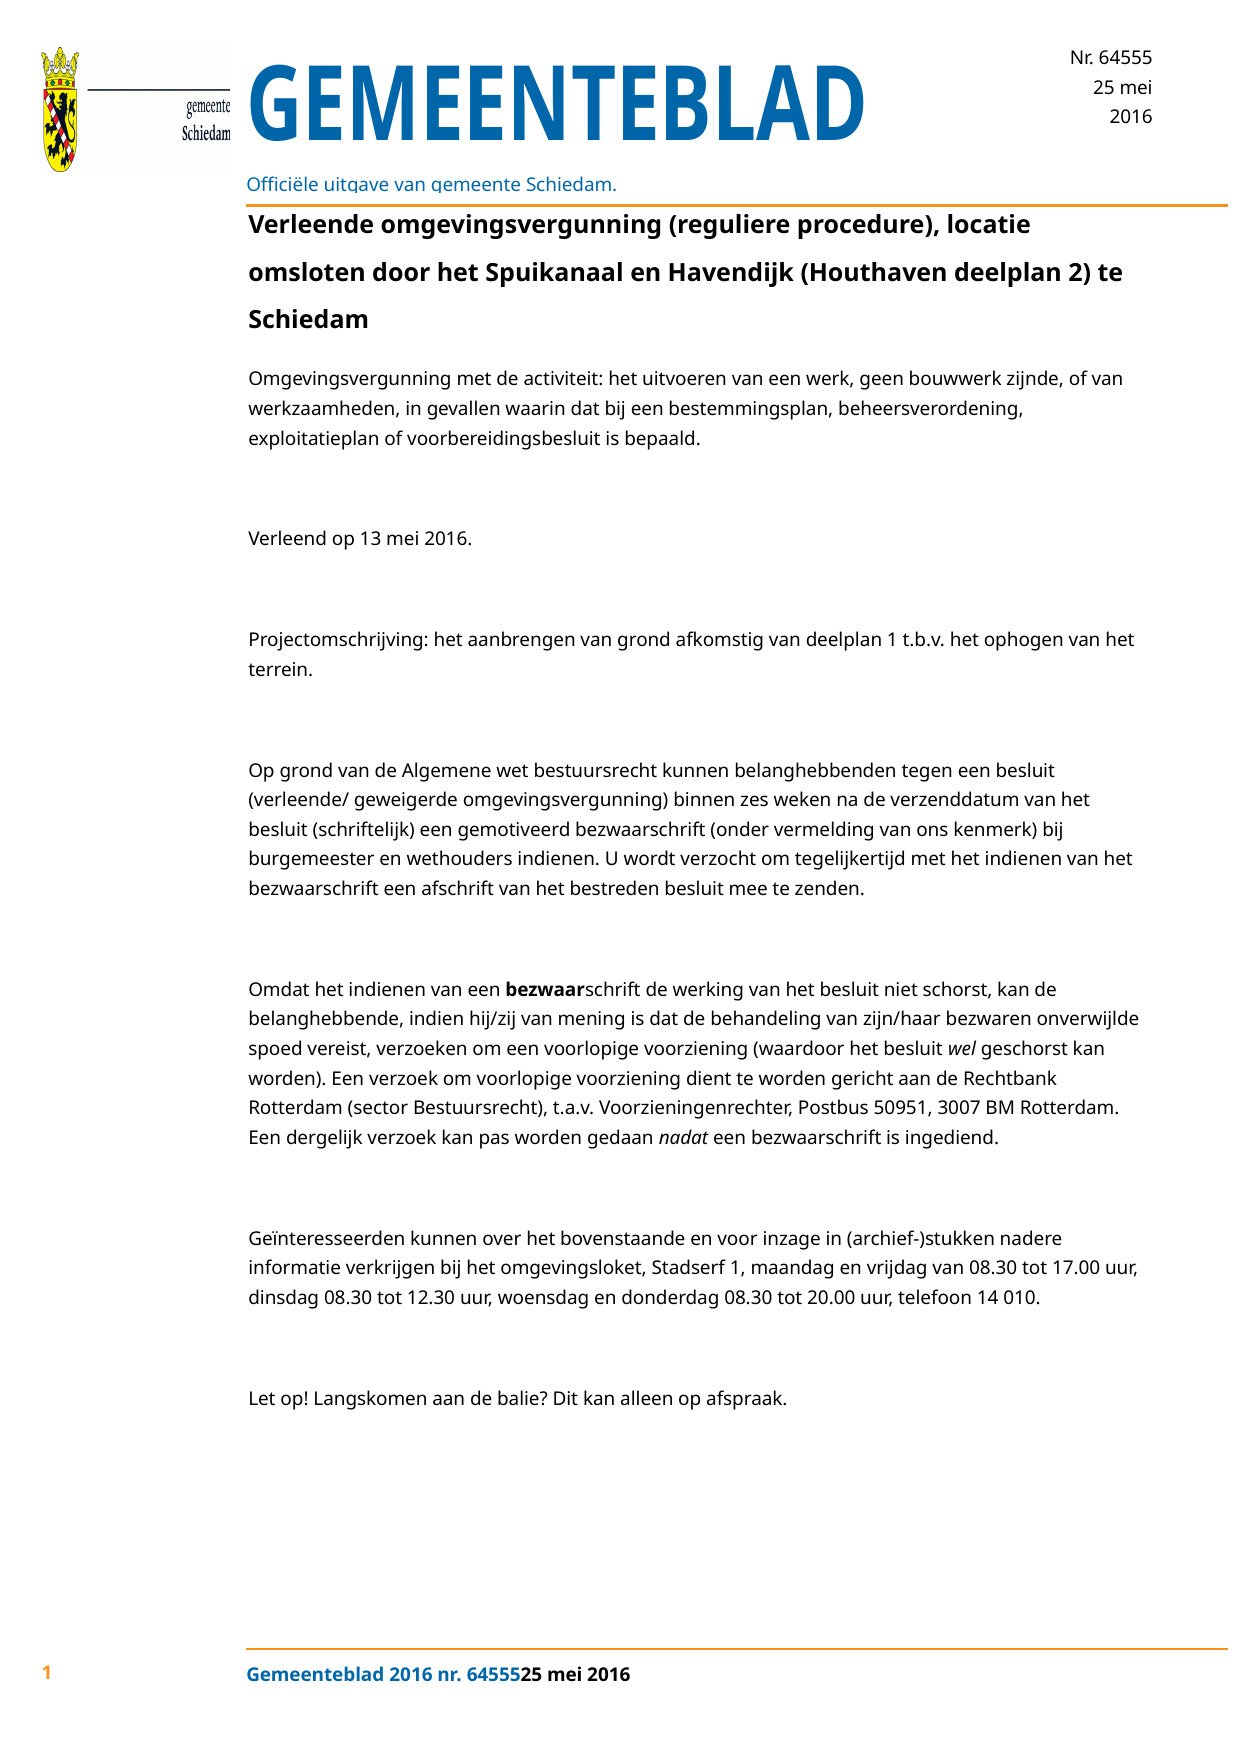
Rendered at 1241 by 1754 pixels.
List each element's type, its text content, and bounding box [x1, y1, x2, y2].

text Omdat het indienen van een bezwaarschrift de werking van het besluit niet schorst, kan de belanghebbende, indien hij/zij van mening is dat de behandeling van zijn/haar bezwaren onverwijlde spoed vereist, verzoeken om een voorlopige voorziening (waardoor het besluit wel geschorst kan worden). Een verzoek om voorlopige voorziening dient te worden gericht aan de Rechtbank Rotterdam (sector Bestuursrecht), t.a.v. Voorzieningenrechter, Postbus 50951, 3007 BM Rotterdam. Een dergelijk verzoek kan pas worden gedaan nadat een bezwaarschrift is ingediend. [248, 976, 1152, 1149]
text Verleend op 13 mei 2016. [248, 526, 1152, 551]
text Projectomschrijving: het aanbrengen van grond afkomstig van deelplan 1 t.b.v. het ophogen van het terrein. [248, 626, 1152, 682]
text Op grond van de Algemene wet bestuursrecht kunnen belanghebbenden tegen een besluit (verleende/ geweigerde omgevingsvergunning) binnen zes weken na de verzenddatum van het besluit (schriftelijk) een gemotiveerd bezwaarschrift (onder vermelding van ons kenmerk) bij burgemeester en wethouders indienen. U wordt verzocht om tegelijkertijd met het indienen van het bezwaarschrift een afschrift van het bestreden besluit mee te zenden. [248, 757, 1152, 901]
text Omgevingsvergunning met de activiteit: het uitvoeren van een werk, geen bouwwerk zijnde, of van werkzaamheden, in gevallen waarin dat bij een bestemmingsplan, beheersverordening, exploitatieplan of voorbereidingsbesluit is bepaald. [248, 366, 1152, 450]
text Geïnteresseerden kunnen over het bovenstaande en voor inzage in (archief-)stukken nadere informatie verkrijgen bij het omgevingsloket, Stadserf 1, maandag en vrijdag van 08.30 tot 17.00 uur, dinsdag 08.30 tot 12.30 uur, woensdag en donderdag 08.30 tot 20.00 uur, telefoon 14 010. [248, 1225, 1152, 1309]
text Let op! Langskomen aan de balie? Dit kan alleen op afspraak. [248, 1385, 1152, 1410]
text Verleende omgevingsvergunning (reguliere procedure), locatie omsloten door het Spuikanaal en Havendijk (Houthaven deelplan 2) te Schiedam [248, 207, 1152, 336]
picture [41, 47, 231, 172]
